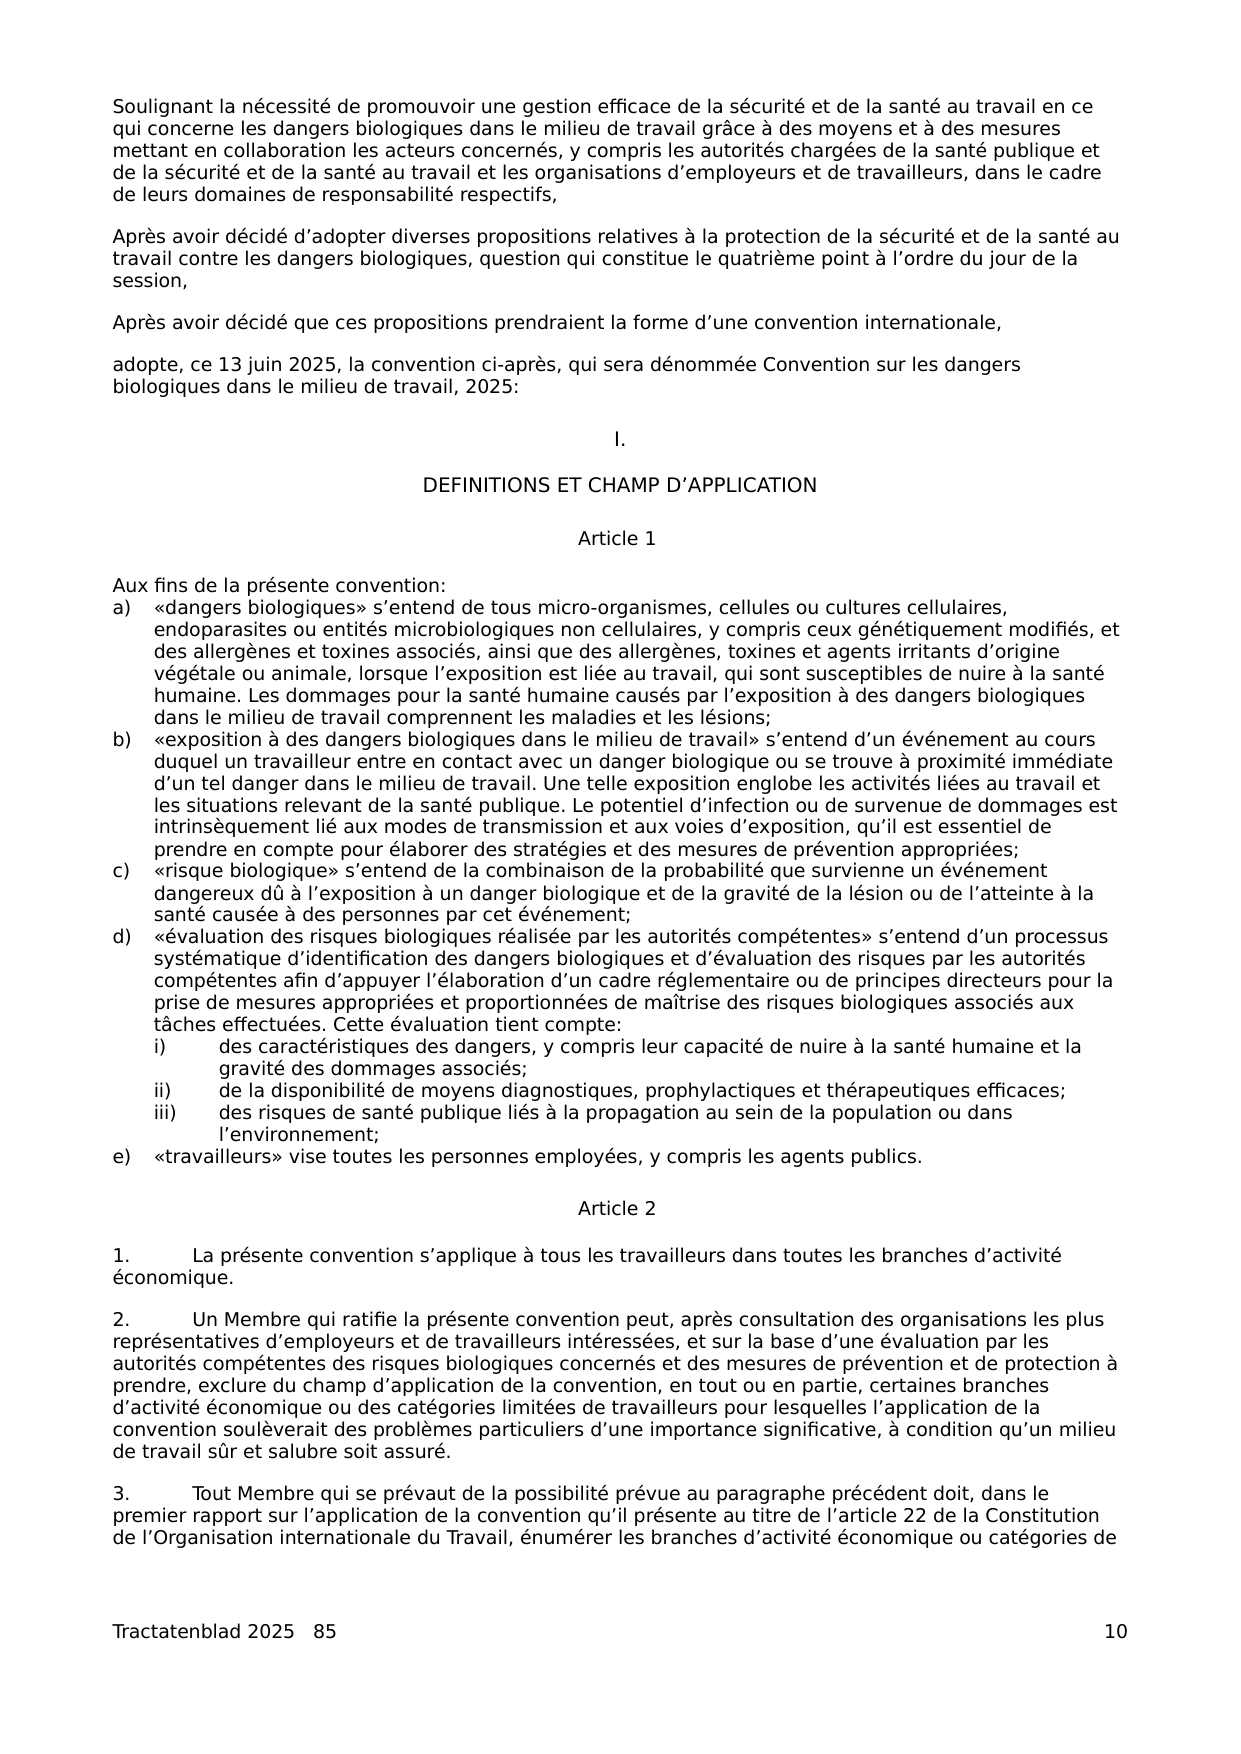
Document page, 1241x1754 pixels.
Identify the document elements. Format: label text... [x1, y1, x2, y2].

text i) des caractéristiques des dangers, y compris leur capacité de nuire à la santé humaine et la gravité des dommages associés; [153, 1036, 1128, 1080]
text Après avoir décidé d’adopter diverses propositions relatives à la protection de la sécurité et de la santé au travail contre les dangers biologiques, question qui constitue le quatrième point à l’ordre du jour de la session, [112, 226, 1128, 292]
text 3. Tout Membre qui se prévaut de la possibilité prévue au paragraphe précédent doit, dans le premier rapport sur l’application de la convention qu’il présente au titre de l’article 22 de la Constitution de l’Organisation internationale du Travail, énumérer les branches d’activité économique ou catégories de [112, 1483, 1128, 1549]
text c) «risque biologique» s’entend de la combinaison de la probabilité que survienne un événement dangereux dû à l’exposition à un danger biologique et de la gravité de la lésion ou de l’atteinte à la santé causée à des personnes par cet événement; [112, 860, 1128, 926]
text Aux fins de la présente convention: [112, 575, 1128, 597]
text Après avoir décidé que ces propositions prendraient la forme d’une convention internationale, [112, 312, 1128, 334]
subtitle I. DEFINITIONS ET CHAMP D’APPLICATION [112, 428, 1128, 498]
text ii) de la disponibilité de moyens diagnostiques, prophylactiques et thérapeutiques efficaces; [153, 1080, 1128, 1102]
text a) «dangers biologiques» s’entend de tous micro-organismes, cellules ou cultures cellulaires, endoparasites ou entités microbiologiques non cellulaires, y compris ceux génétiquement modifiés, et des allergènes et toxines associés, ainsi que des allergènes, toxines et agents irritants d’origine végétale ou animale, lorsque l’exposition est liée au travail, qui sont susceptibles de nuire à la santé humaine. Les dommages pour la santé humaine causés par l’exposition à des dangers biologiques dans le milieu de travail comprennent les maladies et les lésions; [112, 597, 1128, 728]
subtitle Article 1 [112, 528, 1128, 550]
text e) «travailleurs» vise toutes les personnes employées, y compris les agents publics. [112, 1146, 1128, 1168]
text iii) des risques de santé publique liés à la propagation au sein de la population ou dans [153, 1102, 1128, 1124]
text Soulignant la nécessité de promouvoir une gestion efficace de la sécurité et de la santé au travail en ce qui concerne les dangers biologiques dans le milieu de travail grâce à des moyens et à des mesures mettant en collaboration les acteurs concernés, y compris les autorités chargées de la santé publique et de la sécurité et de la santé au travail et les organisations d’employeurs et de travailleurs, dans le cadre de leurs domaines de responsabilité respectifs, [112, 96, 1128, 206]
text 2. Un Membre qui ratifie la présente convention peut, après consultation des organisations les plus représentatives d’employeurs et de travailleurs intéressées, et sur la base d’une évaluation par les autorités compétentes des risques biologiques concernés et des mesures de prévention et de protection à prendre, exclure du champ d’application de la convention, en tout ou en partie, certaines branches d’activité économique ou des catégories limitées de travailleurs pour lesquelles l’application de la convention soulèverait des problèmes particuliers d’une importance significative, à condition qu’un milieu de travail sûr et salubre soit assuré. [112, 1309, 1128, 1463]
subtitle Article 2 [112, 1198, 1128, 1220]
text adopte, ce 13 juin 2025, la convention ci-après, qui sera dénommée Convention sur les dangers biologiques dans le milieu de travail, 2025: [112, 354, 1128, 398]
text l’environnement; [218, 1124, 1128, 1146]
text 1. La présente convention s’applique à tous les travailleurs dans toutes les branches d’activité économique. [112, 1245, 1128, 1289]
text d) «évaluation des risques biologiques réalisée par les autorités compétentes» s’entend d’un processus systématique d’identification des dangers biologiques et d’évaluation des risques par les autorités compétentes afin d’appuyer l’élaboration d’un cadre réglementaire ou de principes directeurs pour la prise de mesures appropriées et proportionnées de maîtrise des risques biologiques associés aux tâches effectuées. Cette évaluation tient compte: [112, 926, 1128, 1036]
text b) «exposition à des dangers biologiques dans le milieu de travail» s’entend d’un événement au cours duquel un travailleur entre en contact avec un danger biologique ou se trouve à proximité immédiate d’un tel danger dans le milieu de travail. Une telle exposition englobe les activités liées au travail et les situations relevant de la santé publique. Le potentiel d’infection ou de survenue de dommages est intrinsèquement lié aux modes de transmission et aux voies d’exposition, qu’il est essentiel de prendre en compte pour élaborer des stratégies et des mesures de prévention appropriées; [112, 728, 1128, 860]
